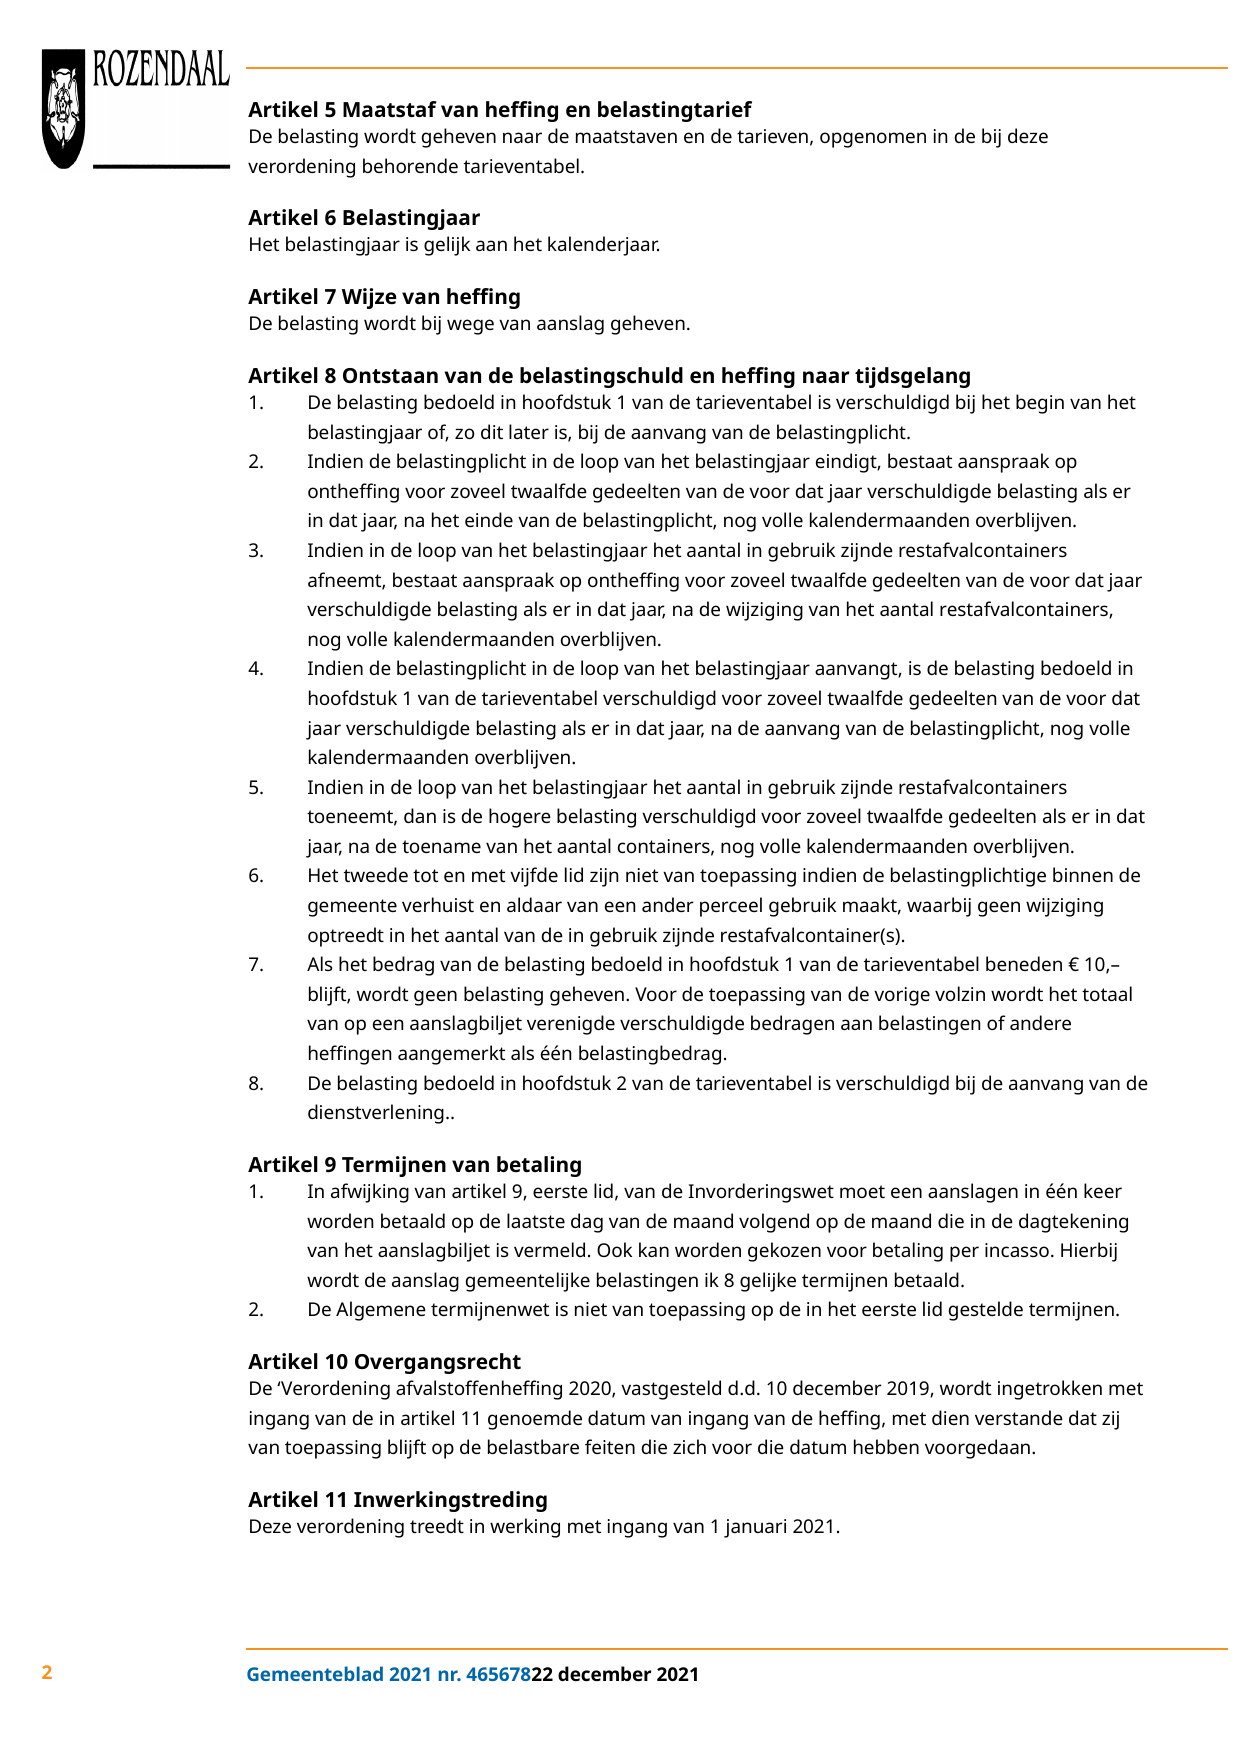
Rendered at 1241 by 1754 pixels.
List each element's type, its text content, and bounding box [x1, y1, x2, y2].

text Artikel 6 Belastingjaar [248, 203, 1152, 232]
list Indien de belastingplicht in de loop van het belastingjaar eindigt, bestaat aanspraak op ontheffing voor zoveel twaalfde gedeelten van de voor dat jaar verschuldigde belasting als er in dat jaar, na het einde van de belastingplicht, nog volle kalendermaanden overblijven. [248, 448, 1152, 533]
list Het tweede tot en met vijfde lid zijn niet van toepassing indien de belastingplichtige binnen de gemeente verhuist en aldaar van een ander perceel gebruik maakt, waarbij geen wijziging optreedt in het aantal van de in gebruik zijnde restafvalcontainer(s). [248, 863, 1152, 948]
text Deze verordening treedt in werking met ingang van 1 januari 2021. [248, 1513, 1152, 1539]
list Indien in de loop van het belastingjaar het aantal in gebruik zijnde restafvalcontainers afneemt, bestaat aanspraak op ontheffing voor zoveel twaalfde gedeelten van de voor dat jaar verschuldigde belasting als er in dat jaar, na de wijziging van het aantal restafvalcontainers, nog volle kalendermaanden overblijven. [248, 537, 1152, 652]
list In afwijking van artikel 9, eerste lid, van de Invorderingswet moet een aanslagen in één keer worden betaald op de laatste dag van de maand volgend op de maand die in de dagtekening van het aanslagbiljet is vermeld. Ook kan worden gekozen voor betaling per incasso. Hierbij wordt de aanslag gemeentelijke belastingen ik 8 gelijke termijnen betaald. [248, 1178, 1152, 1293]
list Indien de belastingplicht in de loop van het belastingjaar aanvangt, is de belasting bedoeld in hoofdstuk 1 van de tarieventabel verschuldigd voor zoveel twaalfde gedeelten van de voor dat jaar verschuldigde belasting als er in dat jaar, na de aanvang van de belastingplicht, nog volle kalendermaanden overblijven. [248, 656, 1152, 770]
text Artikel 10 Overgangsrecht [248, 1347, 1152, 1375]
text Artikel 9 Termijnen van betaling [248, 1150, 1152, 1178]
text De belasting wordt geheven naar de maatstaven en de tarieven, opgenomen in de bij deze verordening behorende tarieventabel. [248, 123, 1152, 178]
list De belasting bedoeld in hoofdstuk 1 van de tarieventabel is verschuldigd bij het begin van het belastingjaar of, zo dit later is, bij de aanvang van de belastingplicht. [248, 389, 1152, 445]
text Artikel 7 Wijze van heffing [248, 282, 1152, 311]
text Het belastingjaar is gelijk aan het kalenderjaar. [248, 232, 1152, 257]
text Artikel 11 Inwerkingstreding [248, 1485, 1152, 1513]
list Als het bedrag van de belasting bedoeld in hoofdstuk 1 van de tarieventabel beneden € 10,– blijft, wordt geen belasting geheven. Voor de toepassing van de vorige volzin wordt het totaal van op een aanslagbiljet verenigde verschuldigde bedragen aan belastingen of andere heffingen aangemerkt als één belastingbedrag. [248, 951, 1152, 1066]
text Artikel 8 Ontstaan van de belastingschuld en heffing naar tijdsgelang [248, 361, 1152, 389]
text Artikel 5 Maatstaf van heffing en belastingtarief [248, 95, 1152, 123]
list De belasting bedoeld in hoofdstuk 2 van de tarieventabel is verschuldigd bij de aanvang van de dienstverlening.. [248, 1070, 1152, 1125]
picture [41, 47, 231, 172]
text De belasting wordt bij wege van aanslag geheven. [248, 311, 1152, 336]
list De Algemene termijnenwet is niet van toepassing op de in het eerste lid gestelde termijnen. [248, 1297, 1152, 1322]
text De ‘Verordening afvalstoffenheffing 2020, vastgesteld d.d. 10 december 2019, wordt ingetrokken met ingang van de in artikel 11 genoemde datum van ingang van de heffing, met dien verstande dat zij van toepassing blijft op de belastbare feiten die zich voor die datum hebben voorgedaan. [248, 1375, 1152, 1460]
list Indien in de loop van het belastingjaar het aantal in gebruik zijnde restafvalcontainers toeneemt, dan is de hogere belasting verschuldigd voor zoveel twaalfde gedeelten als er in dat jaar, na de toename van het aantal containers, nog volle kalendermaanden overblijven. [248, 774, 1152, 859]
